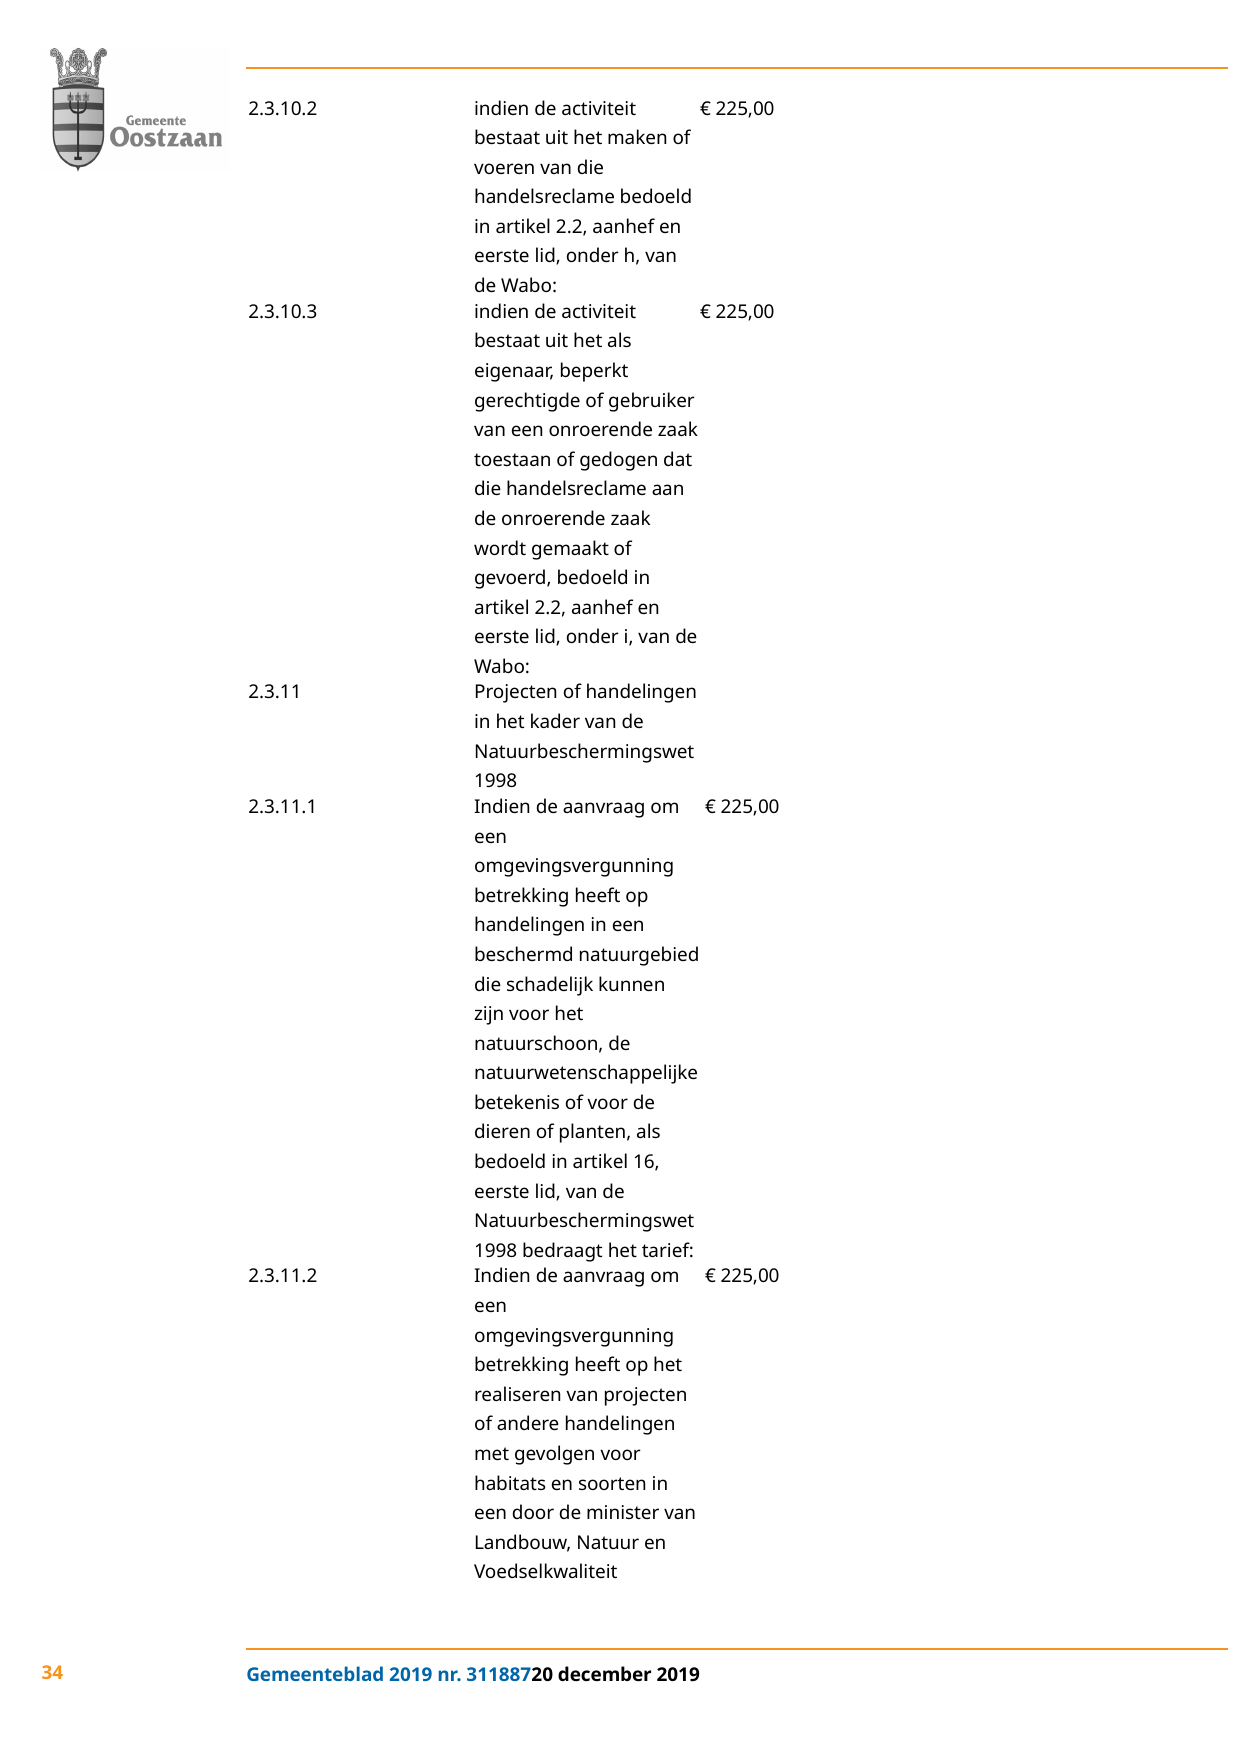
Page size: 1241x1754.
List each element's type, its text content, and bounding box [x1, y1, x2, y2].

table_cell 2.3.11 [248, 679, 474, 793]
table_cell 2.3.11.1 [248, 793, 474, 1263]
table_cell [926, 95, 1152, 298]
table_cell Indien de aanvraag om een omgevingsvergunning betrekking heeft op handelingen in een beschermd natuurgebied die schadelijk kunnen zijn voor het natuurschoon, de natuurwetenschappelijke betekenis of voor de dieren of planten, als bedoeld in artikel 16, eerste lid, van de Natuurbeschermingswet 1998 bedraagt het tarief: [474, 793, 700, 1263]
table_cell 2.3.10.3 [248, 298, 474, 679]
table_cell € 225,00 [700, 1263, 926, 1584]
table_cell indien de activiteit bestaat uit het als eigenaar, beperkt gerechtigde of gebruiker van een onroerende zaak toestaan of gedogen dat die handelsreclame aan de onroerende zaak wordt gemaakt of gevoerd, bedoeld in artikel 2.2, aanhef en eerste lid, onder i, van de Wabo: [474, 298, 700, 679]
table_cell [700, 679, 926, 793]
table_cell Projecten of handelingen in het kader van de Natuurbeschermingswet 1998 [474, 679, 700, 793]
table_cell € 225,00 [700, 298, 926, 679]
table_cell [926, 1263, 1152, 1584]
table_cell [926, 793, 1152, 1263]
table_cell [926, 298, 1152, 679]
table_cell Indien de aanvraag om een omgevingsvergunning betrekking heeft op het realiseren van projecten of andere handelingen met gevolgen voor habitats en soorten in een door de minister van Landbouw, Natuur en Voedselkwaliteit [474, 1263, 700, 1584]
table_cell € 225,00 [700, 793, 926, 1263]
table_cell [926, 679, 1152, 793]
table_cell 2.3.11.2 [248, 1263, 474, 1584]
table_cell indien de activiteit bestaat uit het maken of voeren van die handelsreclame bedoeld in artikel 2.2, aanhef en eerste lid, onder h, van de Wabo: [474, 95, 700, 298]
picture [41, 47, 231, 172]
table_cell 2.3.10.2 [248, 95, 474, 298]
table_cell € 225,00 [700, 95, 926, 298]
